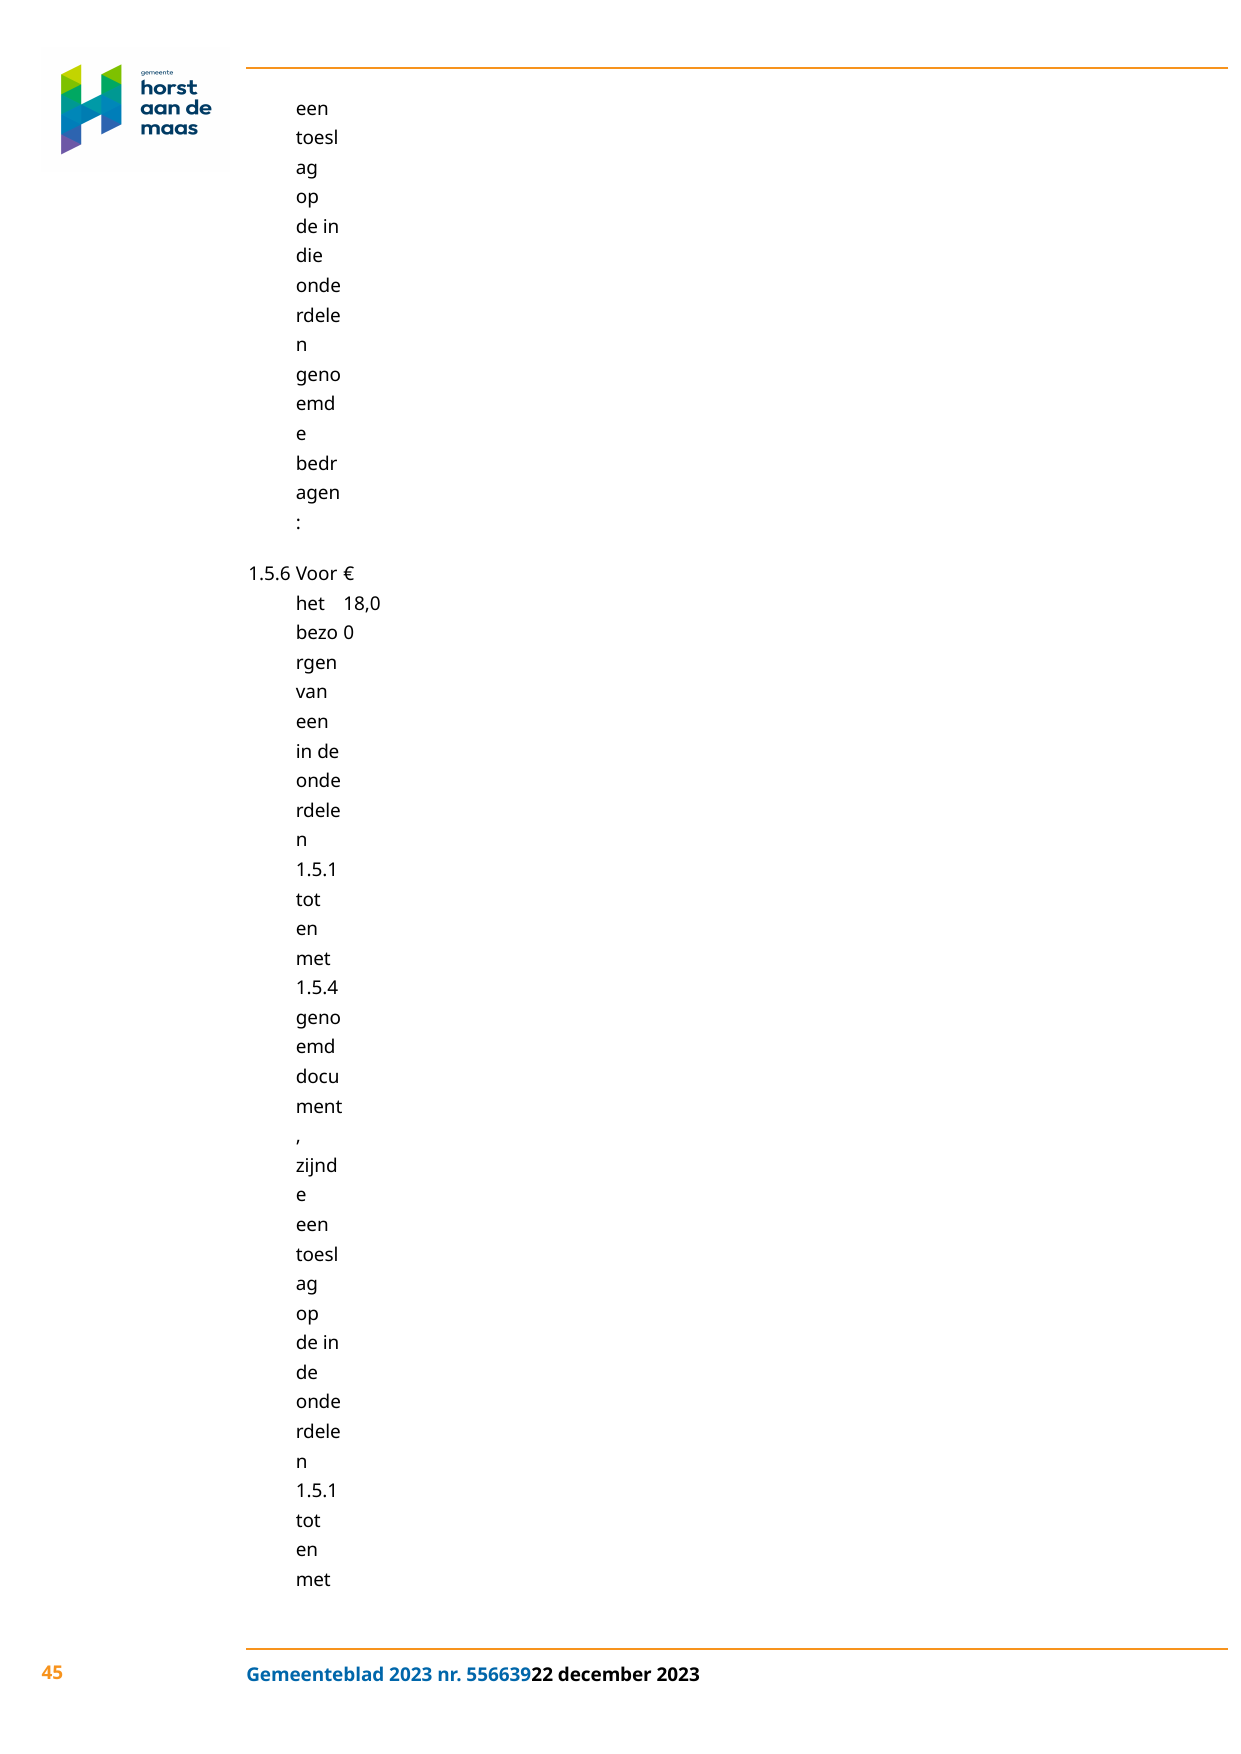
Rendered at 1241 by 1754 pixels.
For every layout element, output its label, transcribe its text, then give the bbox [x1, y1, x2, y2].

table_cell 1.5.6 [248, 560, 296, 1592]
table_cell [343, 95, 391, 535]
table_cell [248, 95, 296, 535]
picture [41, 47, 231, 172]
table_cell Voor het bezorgen van een in de onderdelen 1.5.1 tot en met 1.5.4 genoemd document, zijnde een toeslag op de in de onderdelen 1.5.1 tot en met [296, 560, 343, 1592]
table_cell € 18,00 [343, 560, 391, 1592]
table_cell een toeslag op de in die onderdelen genoemde bedragen: [296, 95, 343, 535]
table_cell [248, 535, 296, 560]
table_cell [343, 535, 391, 560]
table_cell [296, 535, 343, 560]
